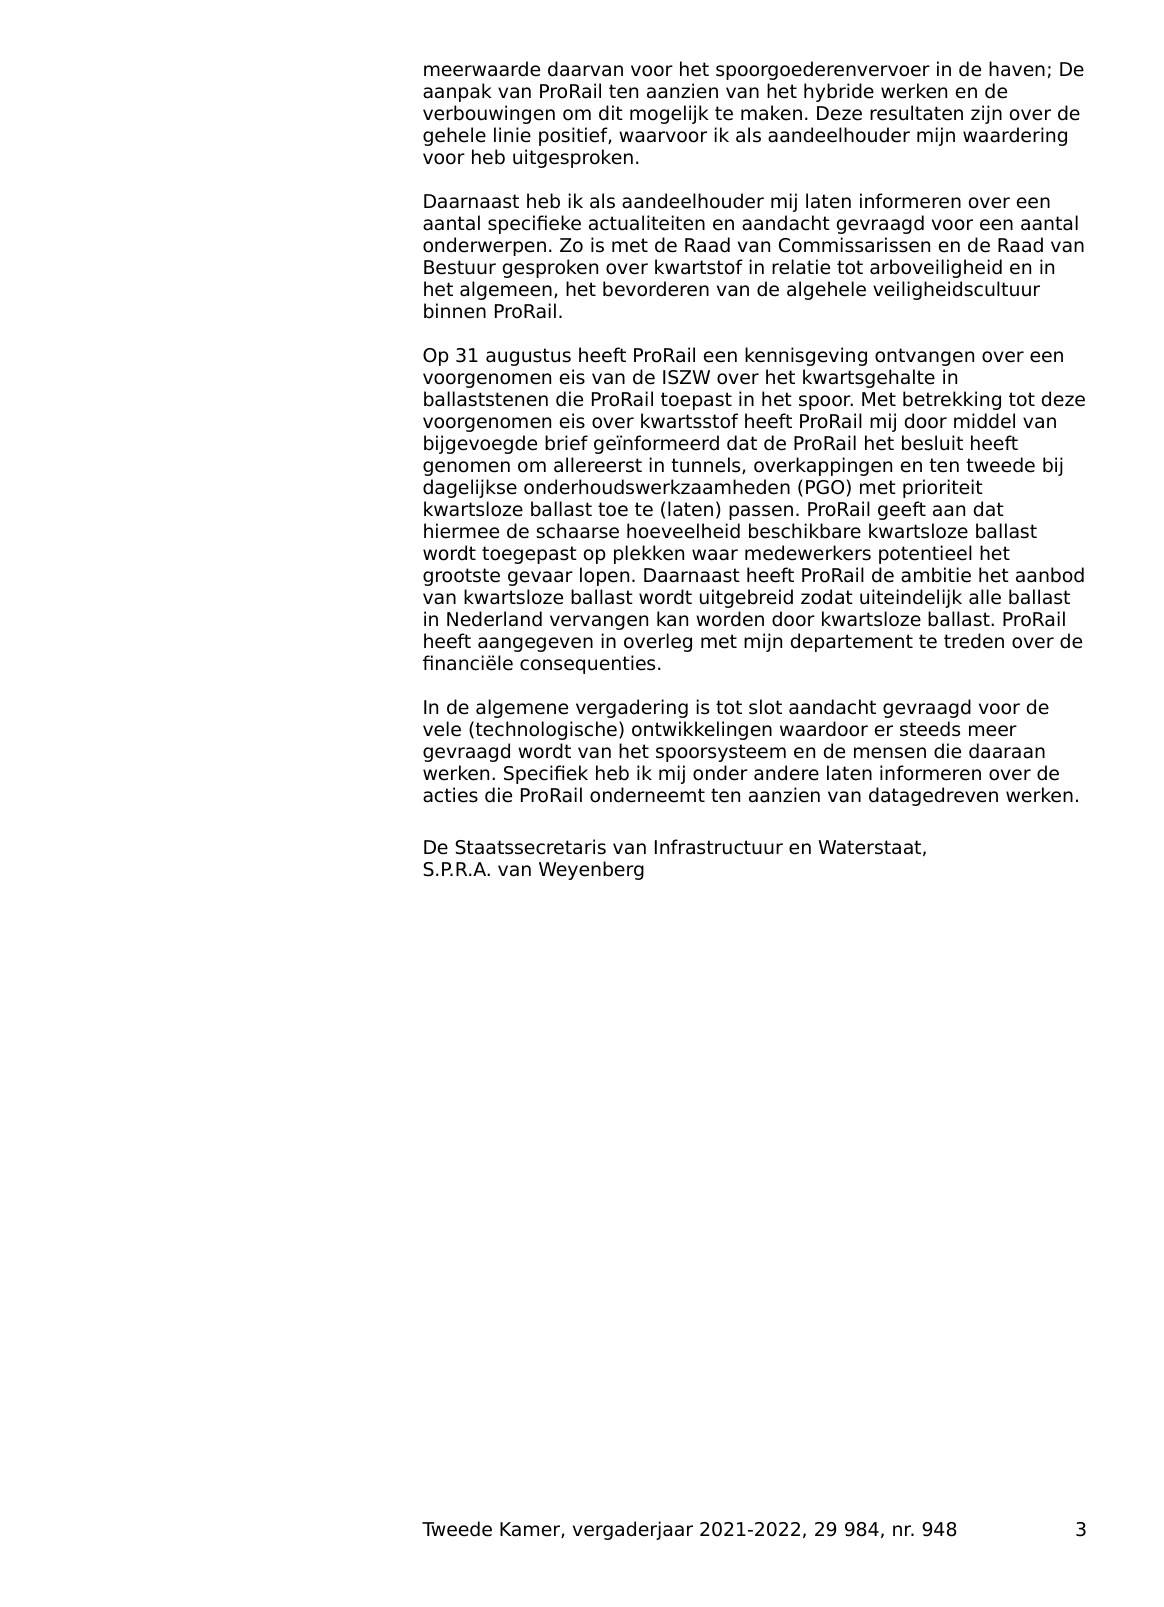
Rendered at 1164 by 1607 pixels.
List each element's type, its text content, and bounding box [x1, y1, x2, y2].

text In de algemene vergadering is tot slot aandacht gevraagd voor de vele (technologische) ontwikkelingen waardoor er steeds meer gevraagd wordt van het spoorsysteem en de mensen die daaraan werken. Specifiek heb ik mij onder andere laten informeren over de acties die ProRail onderneemt ten aanzien van datagedreven werken. [422, 697, 1087, 807]
text Op 31 augustus heeft ProRail een kennisgeving ontvangen over een voorgenomen eis van de ISZW over het kwartsgehalte in ballaststenen die ProRail toepast in het spoor. Met betrekking tot deze voorgenomen eis over kwartsstof heeft ProRail mij door middel van bijgevoegde brief geïnformeerd dat de ProRail het besluit heeft genomen om allereerst in tunnels, overkappingen en ten tweede bij dagelijkse onderhoudswerkzaamheden (PGO) met prioriteit kwartsloze ballast toe te (laten) passen. ProRail geeft aan dat hiermee de schaarse hoeveelheid beschikbare kwartsloze ballast wordt toegepast op plekken waar medewerkers potentieel het grootste gevaar lopen. Daarnaast heeft ProRail de ambitie het aanbod van kwartsloze ballast wordt uitgebreid zodat uiteindelijk alle ballast in Nederland vervangen kan worden door kwartsloze ballast. ProRail heeft aangegeven in overleg met mijn departement te treden over de financiële consequenties. [422, 345, 1087, 675]
text meerwaarde daarvan voor het spoorgoederenvervoer in de haven; De aanpak van ProRail ten aanzien van het hybride werken en de verbouwingen om dit mogelijk te maken. Deze resultaten zijn over de gehele linie positief, waarvoor ik als aandeelhouder mijn waardering voor heb uitgesproken. [422, 59, 1087, 169]
text De Staatssecretaris van Infrastructuur en Waterstaat, S.P.R.A. van Weyenberg [422, 837, 1087, 881]
text Daarnaast heb ik als aandeelhouder mij laten informeren over een aantal specifieke actualiteiten en aandacht gevraagd voor een aantal onderwerpen. Zo is met de Raad van Commissarissen en de Raad van Bestuur gesproken over kwartstof in relatie tot arboveiligheid en in het algemeen, het bevorderen van de algehele veiligheidscultuur binnen ProRail. [422, 191, 1087, 323]
